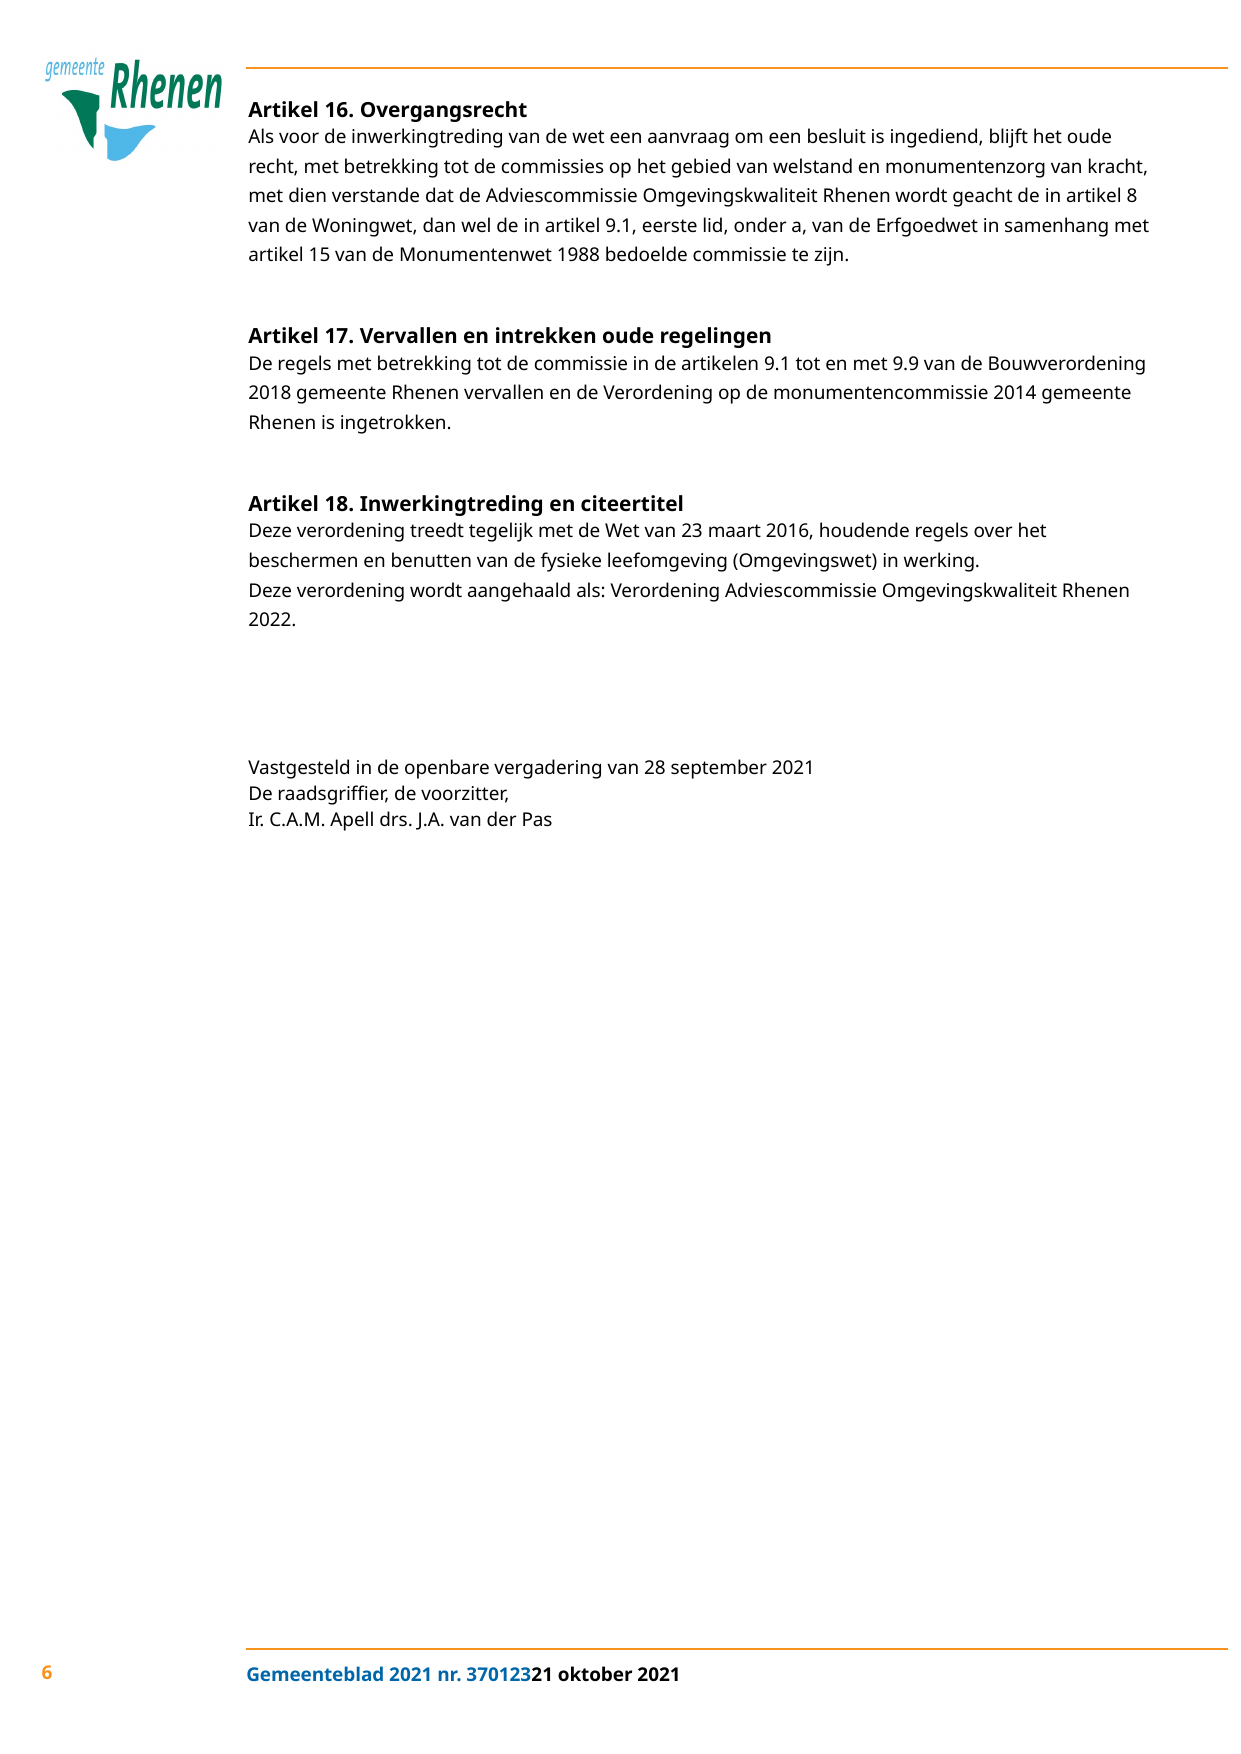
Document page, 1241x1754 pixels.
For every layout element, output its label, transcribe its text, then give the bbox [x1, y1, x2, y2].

text Artikel 17. Vervallen en intrekken oude regelingen [248, 322, 1152, 350]
text Deze verordening treedt tegelijk met de Wet van 23 maart 2016, houdende regels over het beschermen en benutten van de fysieke leefomgeving (Omgevingswet) in werking. [248, 518, 1152, 573]
picture [41, 47, 231, 172]
text Artikel 16. Overgangsrecht [248, 95, 1152, 123]
text Deze verordening wordt aangehaald als: Verordening Adviescommissie Omgevingskwaliteit Rhenen 2022. [248, 577, 1152, 632]
text Vastgesteld in de openbare vergadering van 28 september 2021 [248, 754, 1152, 780]
text Ir. C.A.M. Apell drs. J.A. van der Pas [248, 806, 1152, 831]
text De regels met betrekking tot de commissie in de artikelen 9.1 tot en met 9.9 van de Bouwverordening 2018 gemeente Rhenen vervallen en de Verordening op de monumentencommissie 2014 gemeente Rhenen is ingetrokken. [248, 350, 1152, 435]
text De raadsgriffier, de voorzitter, [248, 780, 1152, 806]
text Artikel 18. Inwerkingtreding en citeertitel [248, 489, 1152, 518]
text Als voor de inwerkingtreding van de wet een aanvraag om een besluit is ingediend, blijft het oude recht, met betrekking tot de commissies op het gebied van welstand en monumentenzorg van kracht, met dien verstande dat de Adviescommissie Omgevingskwaliteit Rhenen wordt geacht de in artikel 8 van de Woningwet, dan wel de in artikel 9.1, eerste lid, onder a, van de Erfgoedwet in samenhang met artikel 15 van de Monumentenwet 1988 bedoelde commissie te zijn. [248, 123, 1152, 267]
